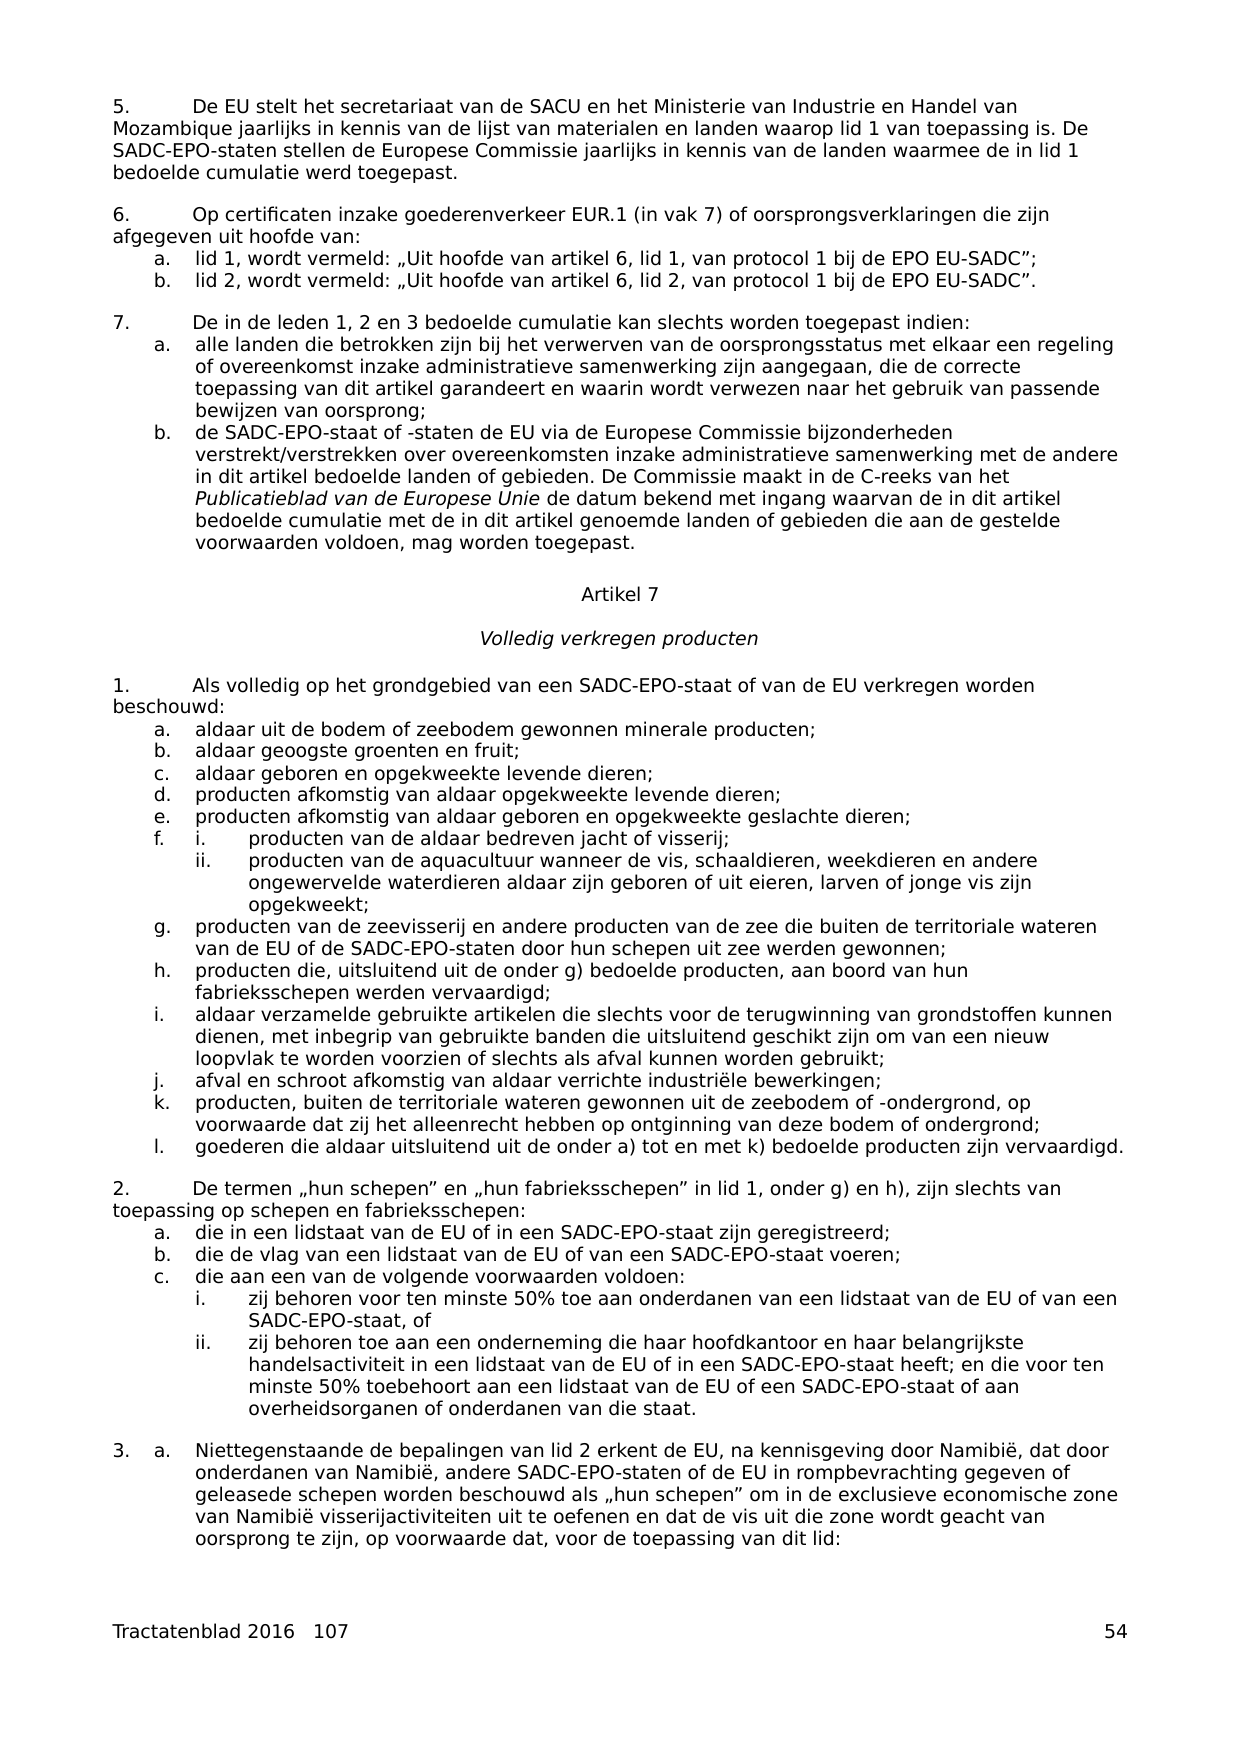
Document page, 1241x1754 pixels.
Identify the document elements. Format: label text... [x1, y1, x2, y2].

text a. lid 1, wordt vermeld: „Uit hoofde van artikel 6, lid 1, van protocol 1 bij de EPO EU-SADC”; [153, 248, 1128, 270]
text h. producten die, uitsluitend uit de onder g) bedoelde producten, aan boord van hun fabrieksschepen werden vervaardigd; [153, 960, 1128, 1004]
text 6. Op certificaten inzake goederenverkeer EUR.1 (in vak 7) of oorsprongsverklaringen die zijn afgegeven uit hoofde van: [112, 204, 1128, 248]
text j. afval en schroot afkomstig van aldaar verrichte industriële bewerkingen; [153, 1070, 1128, 1092]
text l. goederen die aldaar uitsluitend uit de onder a) tot en met k) bedoelde producten zijn vervaardigd. [153, 1136, 1128, 1158]
text i. zij behoren voor ten minste 50% toe aan onderdanen van een lidstaat van de EU of van een SADC-EPO-staat, of [195, 1288, 1128, 1332]
text ii. zij behoren toe aan een onderneming die haar hoofdkantoor en haar belangrijkste handelsactiviteit in een lidstaat van de EU of in een SADC-EPO-staat heeft; en die voor ten minste 50% toebehoort aan een lidstaat van de EU of een SADC-EPO-staat of aan overheidsorganen of onderdanen van die staat. [195, 1332, 1128, 1420]
text i. aldaar verzamelde gebruikte artikelen die slechts voor de terugwinning van grondstoffen kunnen dienen, met inbegrip van gebruikte banden die uitsluitend geschikt zijn om van een nieuw loopvlak te worden voorzien of slechts als afval kunnen worden gebruikt; [153, 1004, 1128, 1070]
text ii. producten van de aquacultuur wanneer de vis, schaaldieren, weekdieren en andere ongewervelde waterdieren aldaar zijn geboren of uit eieren, larven of jonge vis zijn opgekweekt; [195, 850, 1128, 916]
text a. die in een lidstaat van de EU of in een SADC-EPO-staat zijn geregistreerd; [153, 1222, 1128, 1244]
text b. die de vlag van een lidstaat van de EU of van een SADC-EPO-staat voeren; [153, 1244, 1128, 1266]
text b. aldaar geoogste groenten en fruit; [153, 740, 1128, 762]
text e. producten afkomstig van aldaar geboren en opgekweekte geslachte dieren; [153, 806, 1128, 828]
text k. producten, buiten de territoriale wateren gewonnen uit de zeebodem of -ondergrond, op voorwaarde dat zij het alleenrecht hebben op ontginning van deze bodem of ondergrond; [153, 1092, 1128, 1136]
text c. aldaar geboren en opgekweekte levende dieren; [153, 762, 1128, 784]
subtitle Artikel 7 Volledig verkregen producten [112, 583, 1128, 649]
text 5. De EU stelt het secretariaat van de SACU en het Ministerie van Industrie en Handel van Mozambique jaarlijks in kennis van de lijst van materialen en landen waarop lid 1 van toepassing is. De SADC-EPO-staten stellen de Europese Commissie jaarlijks in kennis van de landen waarmee de in lid 1 bedoelde cumulatie werd toegepast. [112, 96, 1128, 184]
text f. i. producten van de aldaar bedreven jacht of visserij; [153, 828, 1128, 850]
text d. producten afkomstig van aldaar opgekweekte levende dieren; [153, 784, 1128, 806]
text a. alle landen die betrokken zijn bij het verwerven van de oorsprongsstatus met elkaar een regeling of overeenkomst inzake administratieve samenwerking zijn aangegaan, die de correcte toepassing van dit artikel garandeert en waarin wordt verwezen naar het gebruik van passende bewijzen van oorsprong; [153, 334, 1128, 422]
text b. de SADC-EPO-staat of -staten de EU via de Europese Commissie bijzonderheden verstrekt/verstrekken over overeenkomsten inzake administratieve samenwerking met de andere in dit artikel bedoelde landen of gebieden. De Commissie maakt in de C-reeks van het Publicatieblad van de Europese Unie de datum bekend met ingang waarvan de in dit artikel bedoelde cumulatie met de in dit artikel genoemde landen of gebieden die aan de gestelde voorwaarden voldoen, mag worden toegepast. [153, 422, 1128, 553]
text 3. a. Niettegenstaande de bepalingen van lid 2 erkent de EU, na kennisgeving door Namibië, dat door onderdanen van Namibië, andere SADC-EPO-staten of de EU in rompbevrachting gegeven of geleasede schepen worden beschouwd als „hun schepen” om in de exclusieve economische zone van Namibië visserijactiviteiten uit te oefenen en dat de vis uit die zone wordt geacht van oorsprong te zijn, op voorwaarde dat, voor de toepassing van dit lid: [112, 1440, 1128, 1550]
text g. producten van de zeevisserij en andere producten van de zee die buiten de territoriale wateren van de EU of de SADC-EPO-staten door hun schepen uit zee werden gewonnen; [153, 916, 1128, 960]
text 2. De termen „hun schepen” en „hun fabrieksschepen” in lid 1, onder g) en h), zijn slechts van toepassing op schepen en fabrieksschepen: [112, 1178, 1128, 1222]
text a. aldaar uit de bodem of zeebodem gewonnen minerale producten; [153, 718, 1128, 740]
text c. die aan een van de volgende voorwaarden voldoen: [153, 1266, 1128, 1288]
text 1. Als volledig op het grondgebied van een SADC-EPO-staat of van de EU verkregen worden beschouwd: [112, 674, 1128, 718]
text 7. De in de leden 1, 2 en 3 bedoelde cumulatie kan slechts worden toegepast indien: [112, 312, 1128, 334]
text b. lid 2, wordt vermeld: „Uit hoofde van artikel 6, lid 2, van protocol 1 bij de EPO EU-SADC”. [153, 270, 1128, 292]
